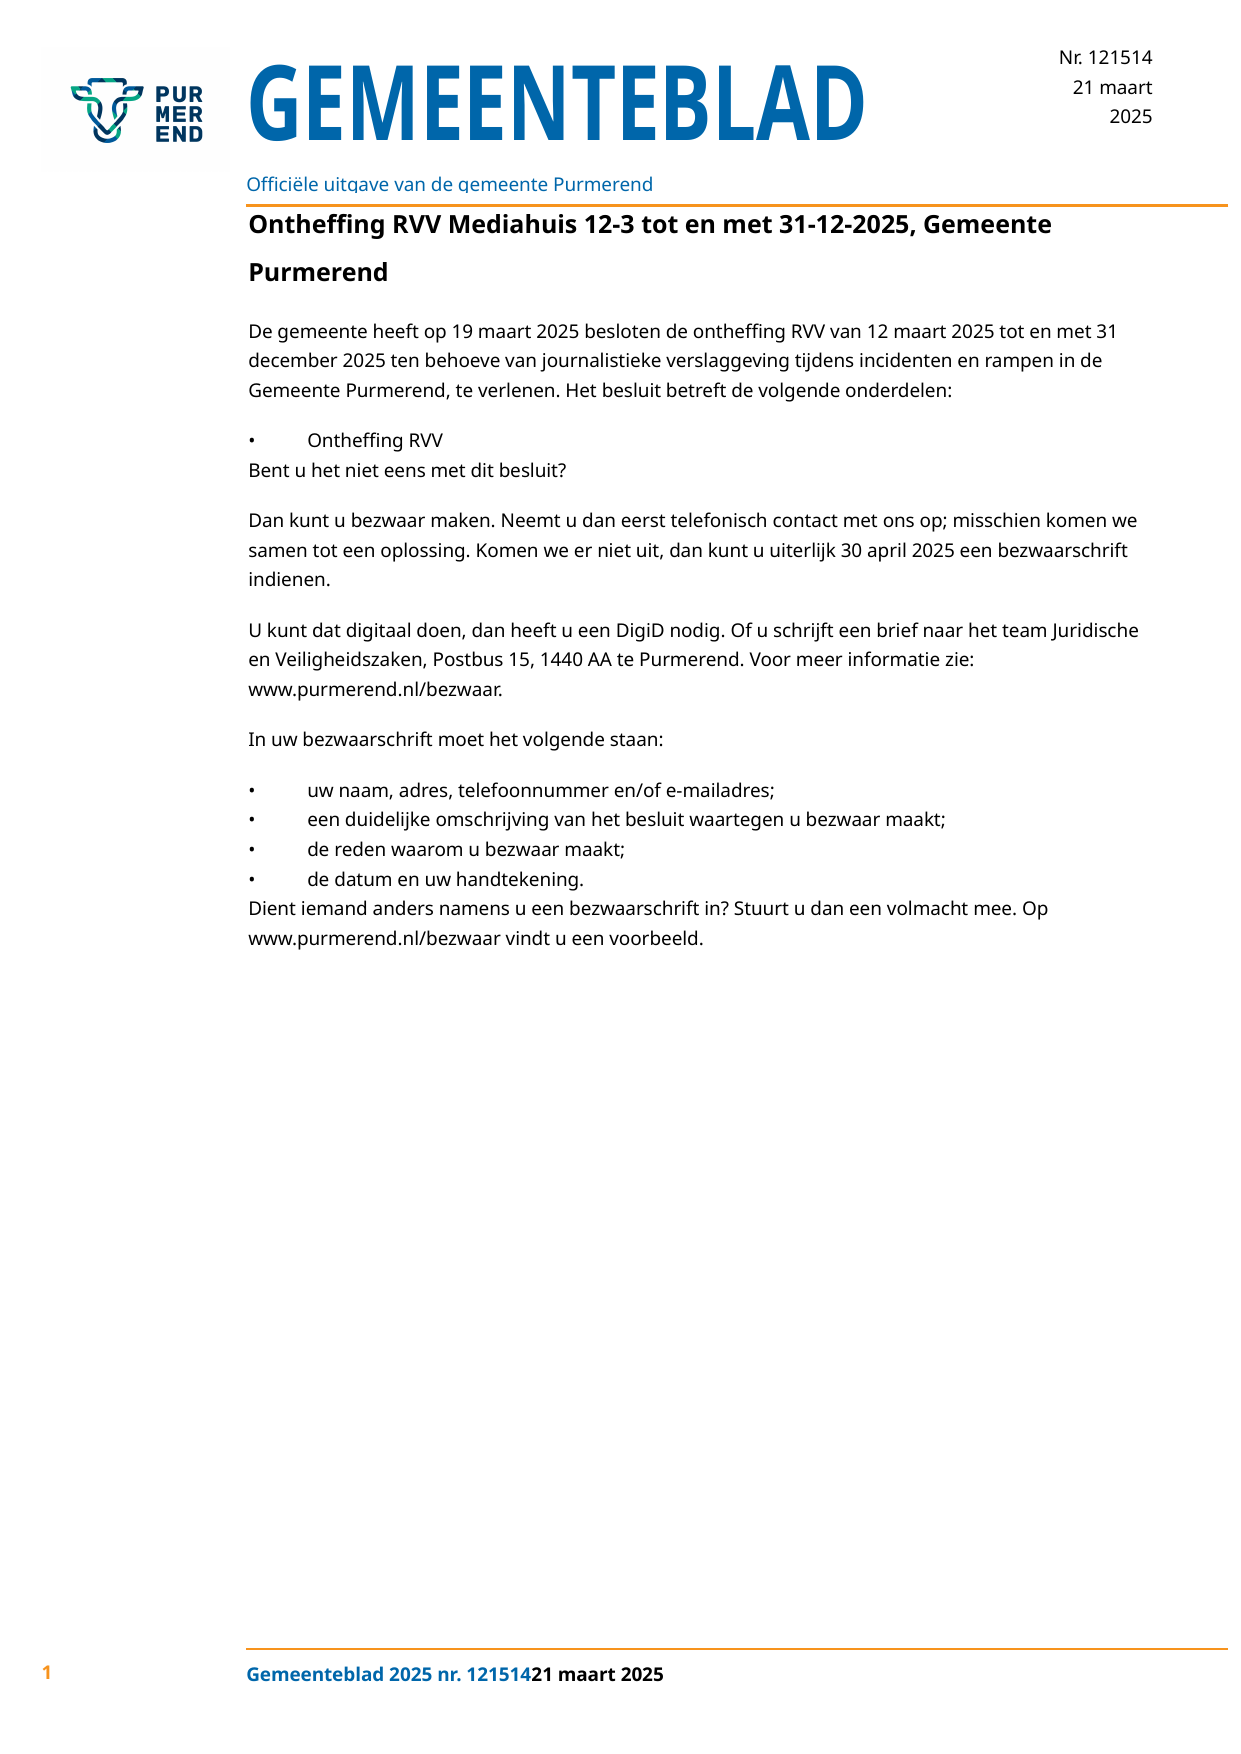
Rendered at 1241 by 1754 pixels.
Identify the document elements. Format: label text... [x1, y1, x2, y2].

list de reden waarom u bezwaar maakt; [248, 836, 1152, 862]
text Dan kunt u bezwaar maken. Neemt u dan eerst telefonisch contact met ons op; misschien komen we samen tot een oplossing. Komen we er niet uit, dan kunt u uiterlijk 30 april 2025 een bezwaarschrift indienen. [248, 507, 1152, 592]
text Dient iemand anders namens u een bezwaarschrift in? Stuurt u dan een volmacht mee. Op www.purmerend.nl/bezwaar vindt u een voorbeeld. [248, 895, 1152, 951]
text U kunt dat digitaal doen, dan heeft u een DigiD nodig. Of u schrijft een brief naar het team Juridische en Veiligheidszaken, Postbus 15, 1440 AA te Purmerend. Voor meer informatie zie: www.purmerend.nl/bezwaar. [248, 617, 1152, 702]
list uw naam, adres, telefoonnummer en/of e-mailadres; [248, 777, 1152, 803]
text De gemeente heeft op 19 maart 2025 besloten de ontheffing RVV van 12 maart 2025 tot en met 31 december 2025 ten behoeve van journalistieke verslaggeving tijdens incidenten en rampen in de Gemeente Purmerend, te verlenen. Het besluit betreft de volgende onderdelen: [248, 318, 1152, 403]
list een duidelijke omschrijving van het besluit waartegen u bezwaar maakt; [248, 807, 1152, 832]
text In uw bezwaarschrift moet het volgende staan: [248, 727, 1152, 752]
list de datum en uw handtekening. [248, 866, 1152, 892]
text Bent u het niet eens met dit besluit? [248, 457, 1152, 483]
list Ontheffing RVV [248, 427, 1152, 453]
picture [41, 47, 231, 172]
text Ontheffing RVV Mediahuis 12-3 tot en met 31-12-2025, Gemeente Purmerend [248, 207, 1152, 288]
